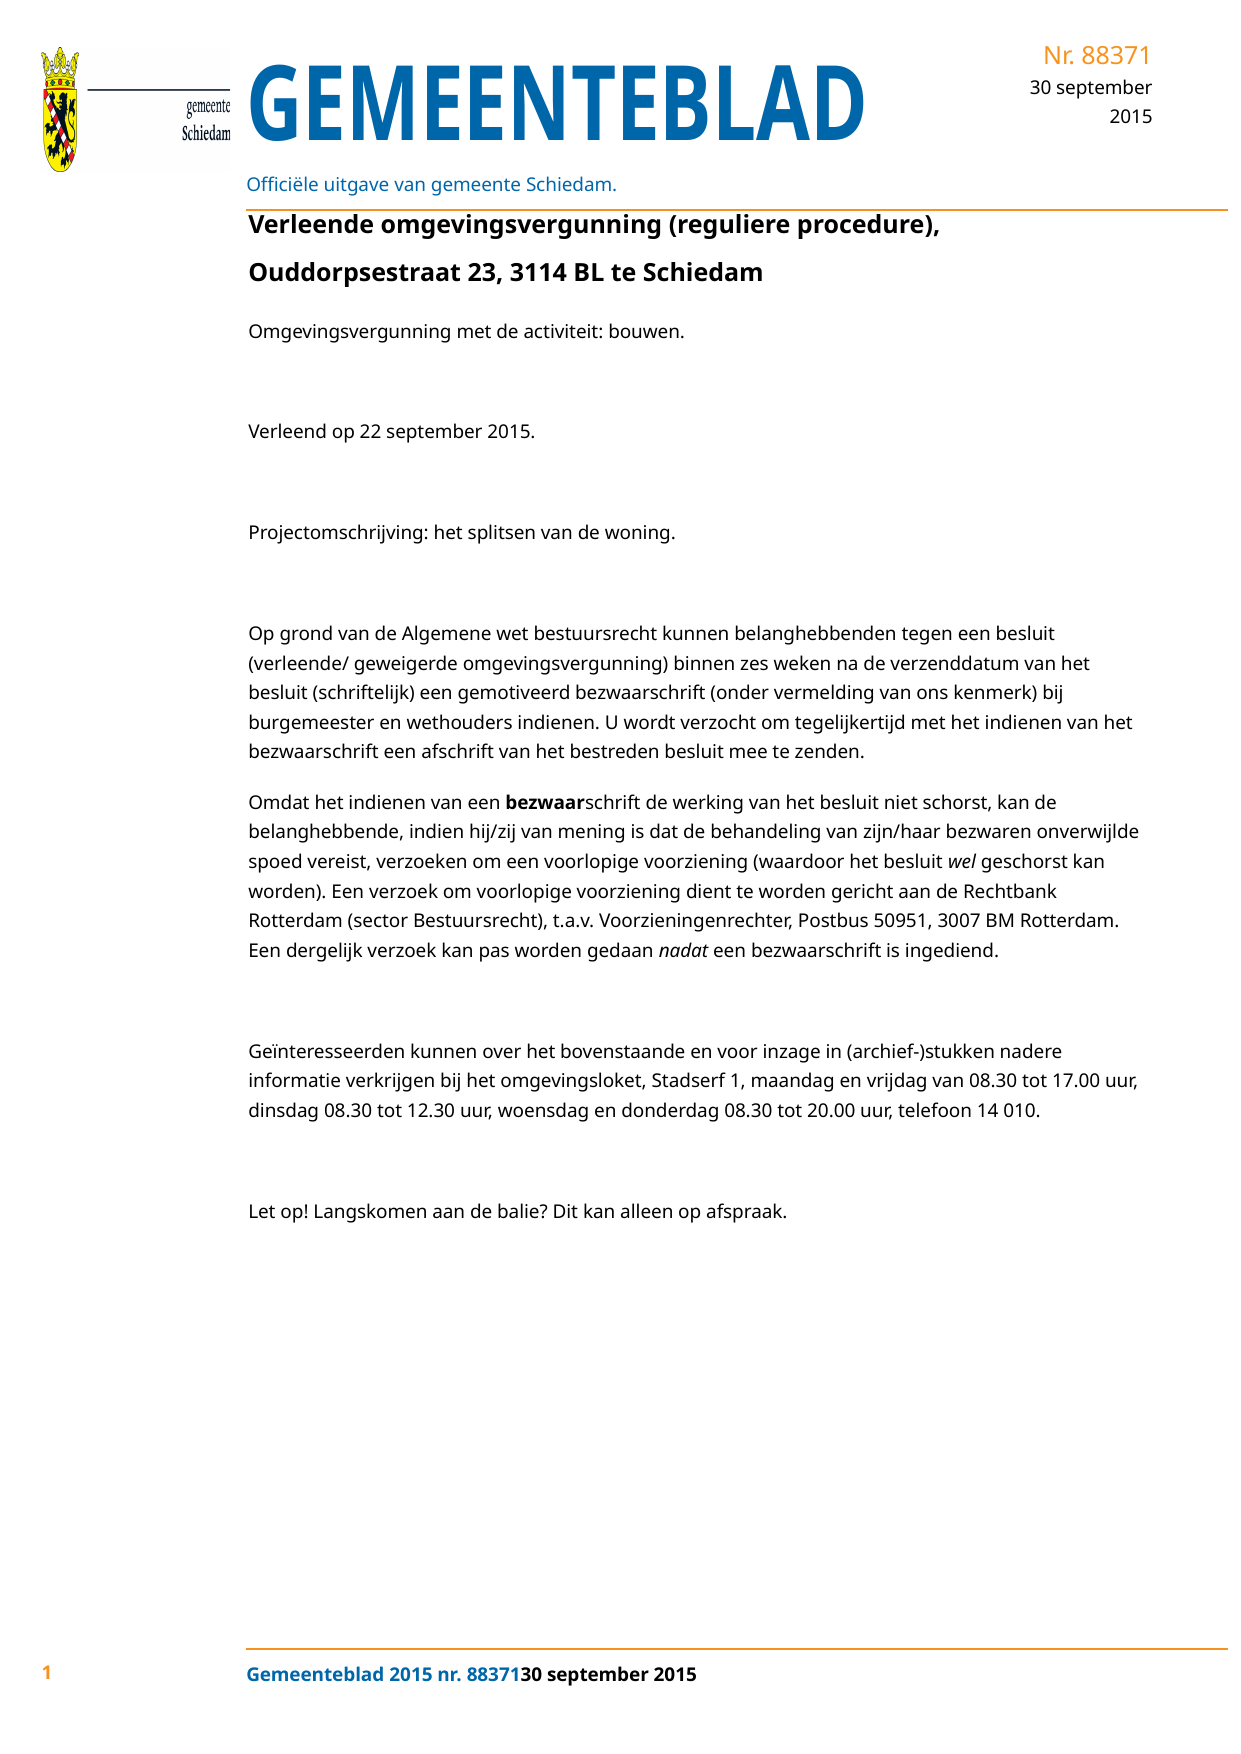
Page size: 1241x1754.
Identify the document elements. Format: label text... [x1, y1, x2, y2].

text Let op! Langskomen aan de balie? Dit kan alleen op afspraak. [248, 1198, 1152, 1224]
picture [41, 47, 231, 172]
text Op grond van de Algemene wet bestuursrecht kunnen belanghebbenden tegen een besluit (verleende/ geweigerde omgevingsvergunning) binnen zes weken na de verzenddatum van het besluit (schriftelijk) een gemotiveerd bezwaarschrift (onder vermelding van ons kenmerk) bij burgemeester en wethouders indienen. U wordt verzocht om tegelijkertijd met het indienen van het bezwaarschrift een afschrift van het bestreden besluit mee te zenden. [248, 620, 1152, 764]
text Verleende omgevingsvergunning (reguliere procedure), Ouddorpsestraat 23, 3114 BL te Schiedam [248, 211, 1152, 288]
text Projectomschrijving: het splitsen van de woning. [248, 519, 1152, 545]
text Omgevingsvergunning met de activiteit: bouwen. [248, 318, 1152, 344]
text Omdat het indienen van een bezwaarschrift de werking van het besluit niet schorst, kan de belanghebbende, indien hij/zij van mening is dat de behandeling van zijn/haar bezwaren onverwijlde spoed vereist, verzoeken om een voorlopige voorziening (waardoor het besluit wel geschorst kan worden). Een verzoek om voorlopige voorziening dient te worden gericht aan de Rechtbank Rotterdam (sector Bestuursrecht), t.a.v. Voorzieningenrechter, Postbus 50951, 3007 BM Rotterdam. Een dergelijk verzoek kan pas worden gedaan nadat een bezwaarschrift is ingediend. [248, 789, 1152, 963]
text Verleend op 22 september 2015. [248, 419, 1152, 444]
text Geïnteresseerden kunnen over het bovenstaande en voor inzage in (archief-)stukken nadere informatie verkrijgen bij het omgevingsloket, Stadserf 1, maandag en vrijdag van 08.30 tot 17.00 uur, dinsdag 08.30 tot 12.30 uur, woensdag en donderdag 08.30 tot 20.00 uur, telefoon 14 010. [248, 1038, 1152, 1123]
